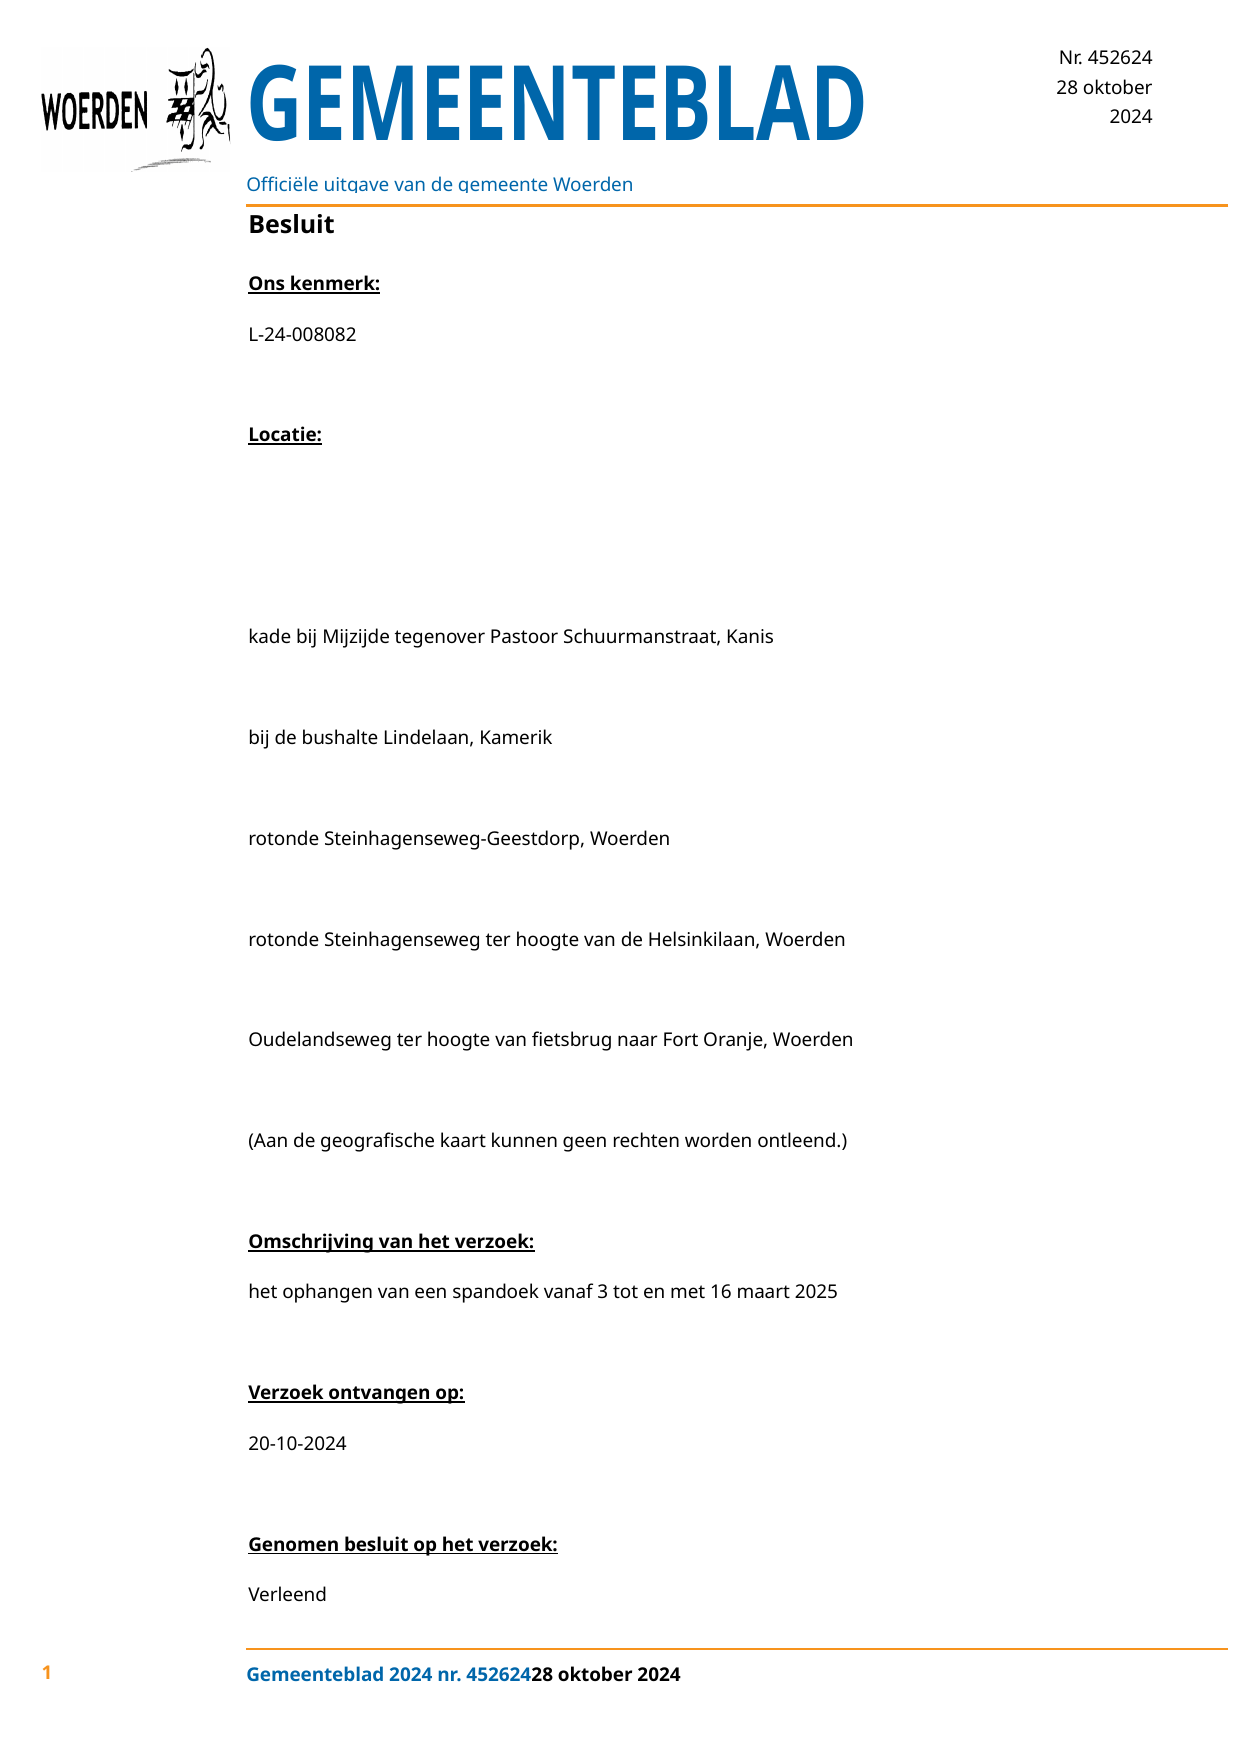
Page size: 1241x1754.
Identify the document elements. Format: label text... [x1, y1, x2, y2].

picture [41, 47, 231, 172]
text Oudelandseweg ter hoogte van fietsbrug naar Fort Oranje, Woerden [248, 1027, 1152, 1052]
text kade bij Mijzijde tegenover Pastoor Schuurmanstraat, Kanis [248, 623, 1152, 649]
text rotonde Steinhagenseweg ter hoogte van de Helsinkilaan, Woerden [248, 926, 1152, 951]
text Genomen besluit op het verzoek: [248, 1531, 1152, 1556]
text Ons kenmerk: [248, 270, 1152, 296]
text L-24-008082 [248, 321, 1152, 346]
text Besluit [248, 207, 1152, 241]
text Locatie: [248, 422, 1152, 447]
text het ophangen van een spandoek vanaf 3 tot en met 16 maart 2025 [248, 1279, 1152, 1304]
text Omschrijving van het verzoek: [248, 1228, 1152, 1254]
text bij de bushalte Lindelaan, Kamerik [248, 724, 1152, 750]
text (Aan de geografische kaart kunnen geen rechten worden ontleend.) [248, 1127, 1152, 1153]
text rotonde Steinhagenseweg-Geestdorp, Woerden [248, 825, 1152, 851]
text Verleend [248, 1581, 1152, 1607]
text Verzoek ontvangen op: [248, 1379, 1152, 1405]
text 20-10-2024 [248, 1430, 1152, 1456]
